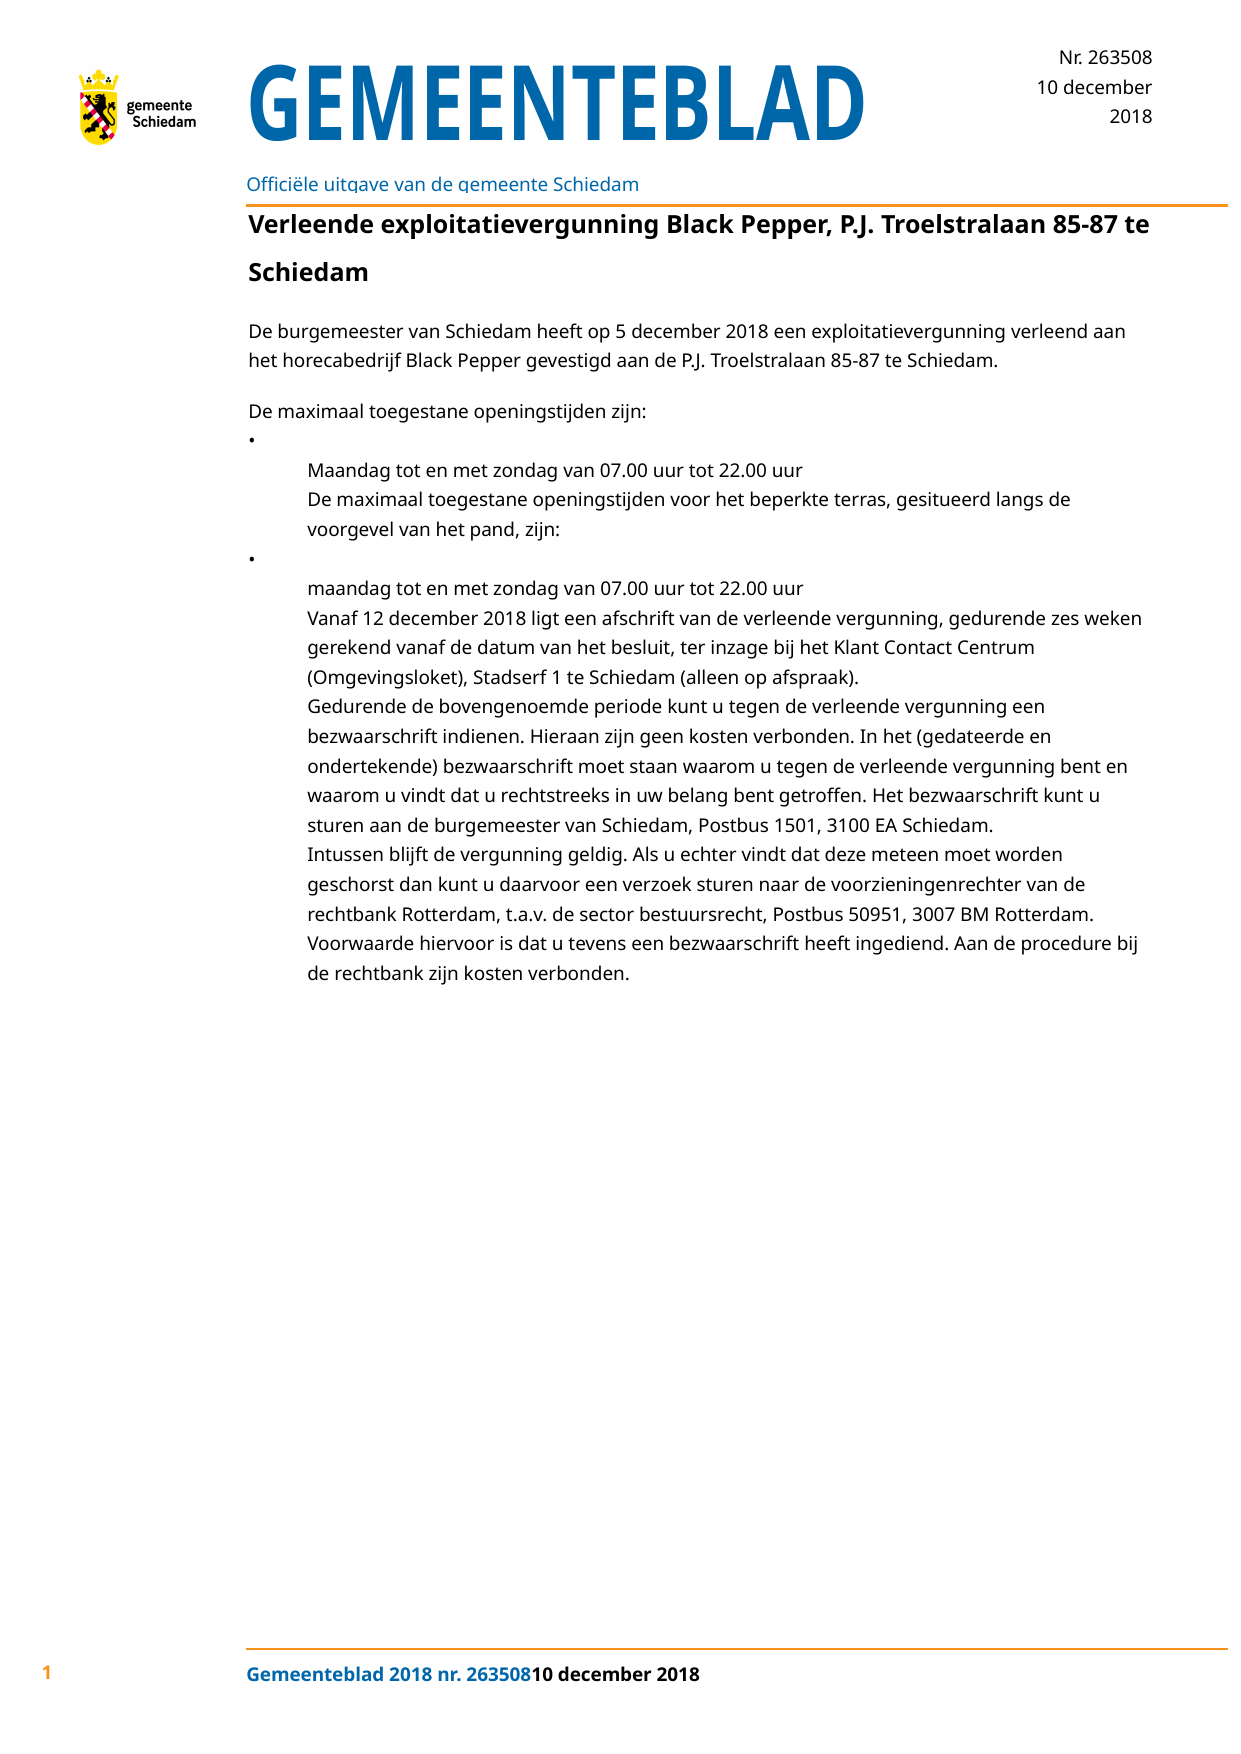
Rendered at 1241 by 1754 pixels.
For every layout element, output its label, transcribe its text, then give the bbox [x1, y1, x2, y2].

text De maximaal toegestane openingstijden zijn: [248, 398, 1152, 424]
list Maandag tot en met zondag van 07.00 uur tot 22.00 uur [248, 457, 1152, 483]
list Gedurende de bovengenoemde periode kunt u tegen de verleende vergunning een bezwaarschrift indienen. Hieraan zijn geen kosten verbonden. In het (gedateerde en ondertekende) bezwaarschrift moet staan waarom u tegen de verleende vergunning bent en waarom u vindt dat u rechtstreeks in uw belang bent getroffen. Het bezwaarschrift kunt u sturen aan de burgemeester van Schiedam, Postbus 1501, 3100 EA Schiedam. [248, 694, 1152, 838]
picture [41, 47, 231, 172]
text Verleende exploitatievergunning Black Pepper, P.J. Troelstralaan 85-87 te Schiedam [248, 207, 1152, 288]
list De maximaal toegestane openingstijden voor het beperkte terras, gesitueerd langs de voorgevel van het pand, zijn: [248, 487, 1152, 542]
list Vanaf 12 december 2018 ligt een afschrift van de verleende vergunning, gedurende zes weken gerekend vanaf de datum van het besluit, ter inzage bij het Klant Contact Centrum (Omgevingsloket), Stadserf 1 te Schiedam (alleen op afspraak). [248, 605, 1152, 690]
text De burgemeester van Schiedam heeft op 5 december 2018 een exploitatievergunning verleend aan het horecabedrijf Black Pepper gevestigd aan de P.J. Troelstralaan 85-87 te Schiedam. [248, 318, 1152, 373]
list Intussen blijft de vergunning geldig. Als u echter vindt dat deze meteen moet worden geschorst dan kunt u daarvoor een verzoek sturen naar de voorzieningenrechter van de rechtbank Rotterdam, t.a.v. de sector bestuursrecht, Postbus 50951, 3007 BM Rotterdam. Voorwaarde hiervoor is dat u tevens een bezwaarschrift heeft ingediend. Aan de procedure bij de rechtbank zijn kosten verbonden. [248, 842, 1152, 986]
list maandag tot en met zondag van 07.00 uur tot 22.00 uur [248, 575, 1152, 601]
